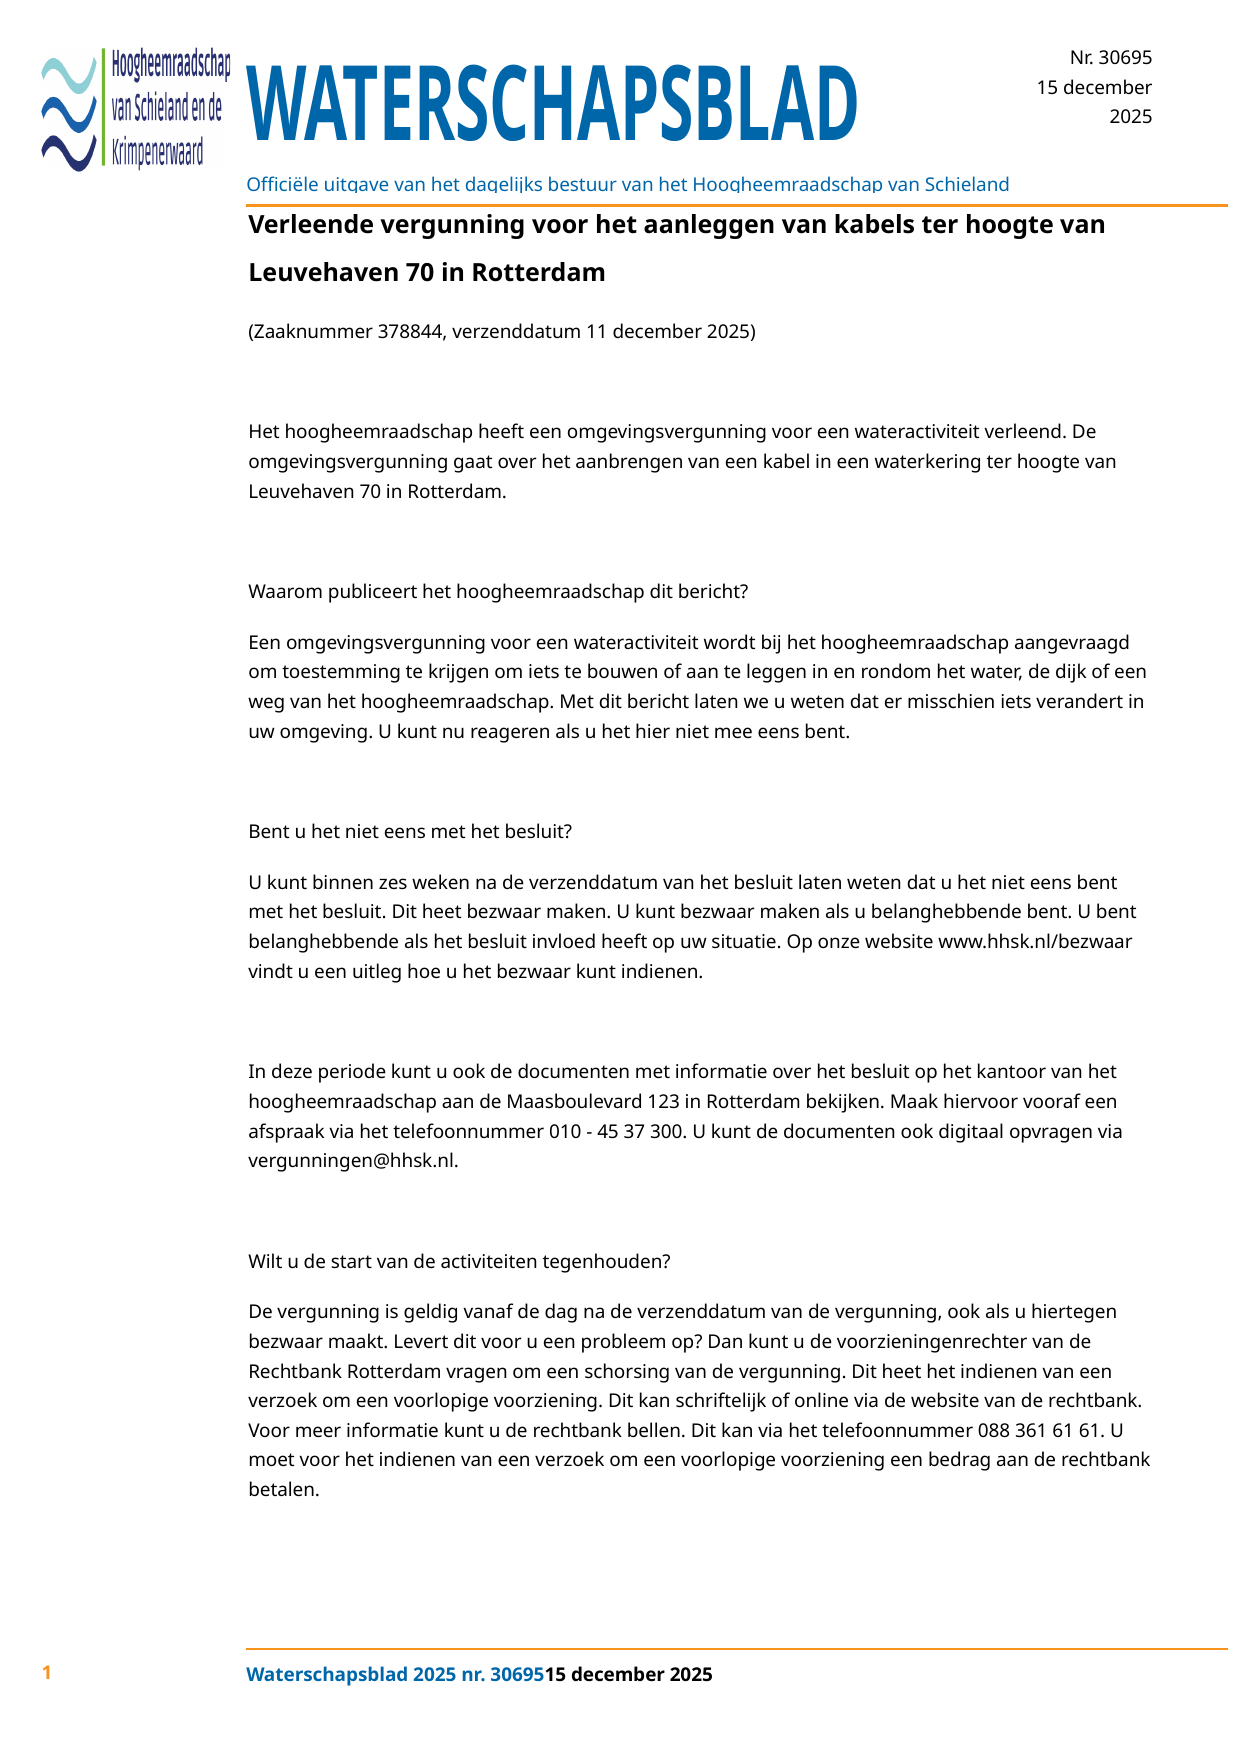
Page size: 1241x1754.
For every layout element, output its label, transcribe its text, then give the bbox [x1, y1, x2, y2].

text (Zaaknummer 378844, verzenddatum 11 december 2025) [248, 318, 1152, 344]
text Een omgevingsvergunning voor een wateractiviteit wordt bij het hoogheemraadschap aangevraagd om toestemming te krijgen om iets te bouwen of aan te leggen in en rondom het water, de dijk of een weg van het hoogheemraadschap. Met dit bericht laten we u weten dat er misschien iets verandert in uw omgeving. U kunt nu reageren als u het hier niet mee eens bent. [248, 629, 1152, 744]
text Het hoogheemraadschap heeft een omgevingsvergunning voor een wateractiviteit verleend. De omgevingsvergunning gaat over het aanbrengen van een kabel in een waterkering ter hoogte van Leuvehaven 70 in Rotterdam. [248, 419, 1152, 504]
text Bent u het niet eens met het besluit? [248, 819, 1152, 844]
picture [41, 47, 231, 172]
text Verleende vergunning voor het aanleggen van kabels ter hoogte van Leuvehaven 70 in Rotterdam [248, 207, 1152, 288]
text In deze periode kunt u ook de documenten met informatie over het besluit op het kantoor van het hoogheemraadschap aan de Maasboulevard 123 in Rotterdam bekijken. Maak hiervoor vooraf een afspraak via het telefoonnummer 010 - 45 37 300. U kunt de documenten ook digitaal opvragen via vergunningen@hhsk.nl. [248, 1059, 1152, 1173]
text Wilt u de start van de activiteiten tegenhouden? [248, 1248, 1152, 1274]
text De vergunning is geldig vanaf de dag na de verzenddatum van de vergunning, ook als u hiertegen bezwaar maakt. Levert dit voor u een probleem op? Dan kunt u de voorzieningenrechter van de Rechtbank Rotterdam vragen om een schorsing van de vergunning. Dit heet het indienen van een verzoek om een voorlopige voorziening. Dit kan schriftelijk of online via de website van de rechtbank. Voor meer informatie kunt u de rechtbank bellen. Dit kan via het telefoonnummer 088 361 61 61. U moet voor het indienen van een verzoek om een voorlopige voorziening een bedrag aan de rechtbank betalen. [248, 1299, 1152, 1502]
text Waarom publiceert het hoogheemraadschap dit bericht? [248, 579, 1152, 604]
text U kunt binnen zes weken na de verzenddatum van het besluit laten weten dat u het niet eens bent met het besluit. Dit heet bezwaar maken. U kunt bezwaar maken als u belanghebbende bent. U bent belanghebbende als het besluit invloed heeft op uw situatie. Op onze website www.hhsk.nl/bezwaar vindt u een uitleg hoe u het bezwaar kunt indienen. [248, 869, 1152, 984]
